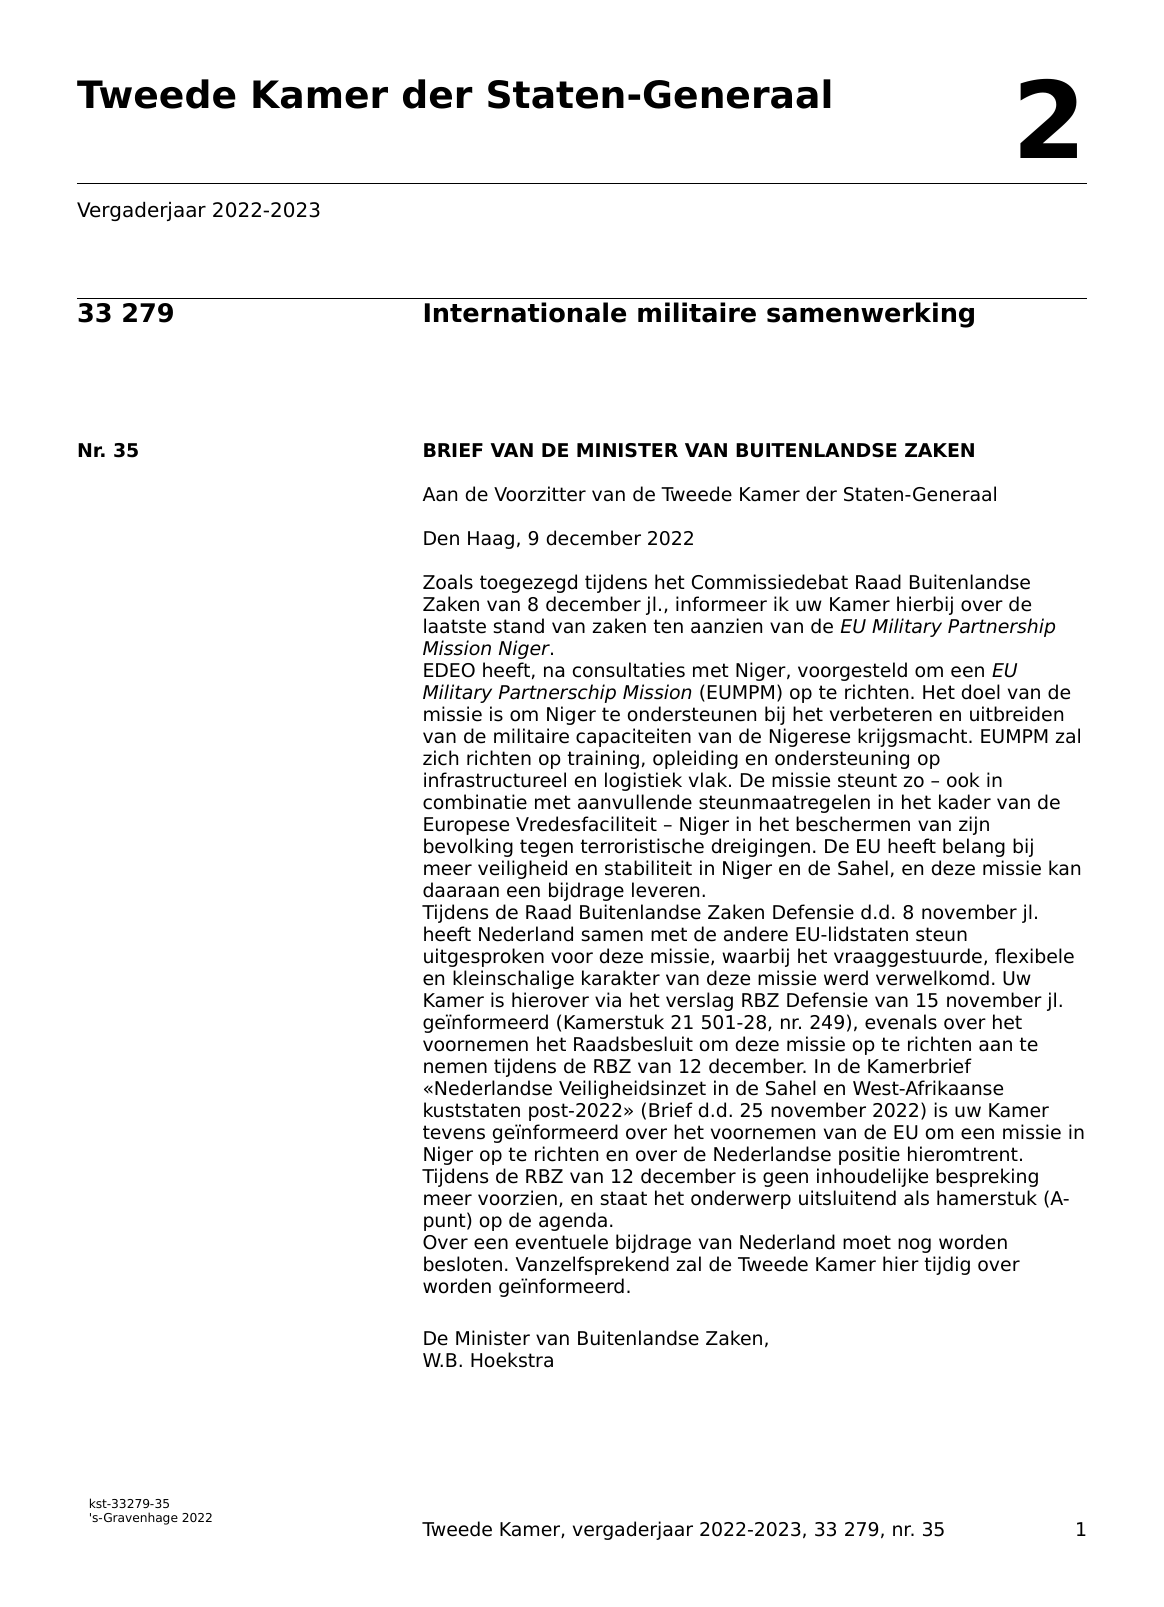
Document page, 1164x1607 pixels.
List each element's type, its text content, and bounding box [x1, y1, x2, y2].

text kst-33279-35 [88, 1497, 323, 1511]
text De Minister van Buitenlandse Zaken, W.B. Hoekstra [422, 1327, 1087, 1371]
text Den Haag, 9 december 2022 [422, 528, 1087, 550]
table_header 2 [886, 59, 1087, 183]
subtitle Nr. 35 BRIEF VAN DE MINISTER VAN BUITENLANDSE ZAKEN [77, 440, 1087, 462]
text Aan de Voorzitter van de Tweede Kamer der Staten-Generaal [422, 484, 1087, 506]
text Tijdens de Raad Buitenlandse Zaken Defensie d.d. 8 november jl. heeft Nederland samen met de andere EU-lidstaten steun uitgesproken voor deze missie, waarbij het vraaggestuurde, flexibele en kleinschalige karakter van deze missie werd verwelkomd. Uw Kamer is hierover via het verslag RBZ Defensie van 15 november jl. geïnformeerd (Kamerstuk 21 501-28, nr. 249), evenals over het voornemen het Raadsbesluit om deze missie op te richten aan te nemen tijdens de RBZ van 12 december. In de Kamerbrief «Nederlandse Veiligheidsinzet in de Sahel en West-Afrikaanse kuststaten post-2022» (Brief d.d. 25 november 2022) is uw Kamer tevens geïnformeerd over het voornemen van de EU om een missie in Niger op te richten en over de Nederlandse positie hieromtrent. Tijdens de RBZ van 12 december is geen inhoudelijke bespreking meer voorzien, en staat het onderwerp uitsluitend als hamerstuk (A-punt) op de agenda. [422, 902, 1087, 1232]
text Over een eventuele bijdrage van Nederland moet nog worden besloten. Vanzelfsprekend zal de Tweede Kamer hier tijdig over worden geïnformeerd. [422, 1232, 1087, 1297]
text Zoals toegezegd tijdens het Commissiedebat Raad Buitenlandse Zaken van 8 december jl., informeer ik uw Kamer hierbij over de laatste stand van zaken ten aanzien van de EU Military Partnership Mission Niger. [422, 572, 1087, 660]
table_cell Vergaderjaar 2022-2023 [77, 184, 1087, 298]
subtitle 33 279 Internationale militaire samenwerking [77, 299, 1087, 329]
text EDEO heeft, na consultaties met Niger, voorgesteld om een EU Military Partnerschip Mission (EUMPM) op te richten. Het doel van de missie is om Niger te ondersteunen bij het verbeteren en uitbreiden van de militaire capaciteiten van de Nigerese krijgsmacht. EUMPM zal zich richten op training, opleiding en ondersteuning op infrastructureel en logistiek vlak. De missie steunt zo – ook in combinatie met aanvullende steunmaatregelen in het kader van de Europese Vredesfaciliteit – Niger in het beschermen van zijn bevolking tegen terroristische dreigingen. De EU heeft belang bij meer veiligheid en stabiliteit in Niger en de Sahel, en deze missie kan daaraan een bijdrage leveren. [422, 660, 1087, 902]
text 's-Gravenhage 2022 [88, 1511, 323, 1525]
table_header Tweede Kamer der Staten-Generaal [77, 59, 886, 183]
